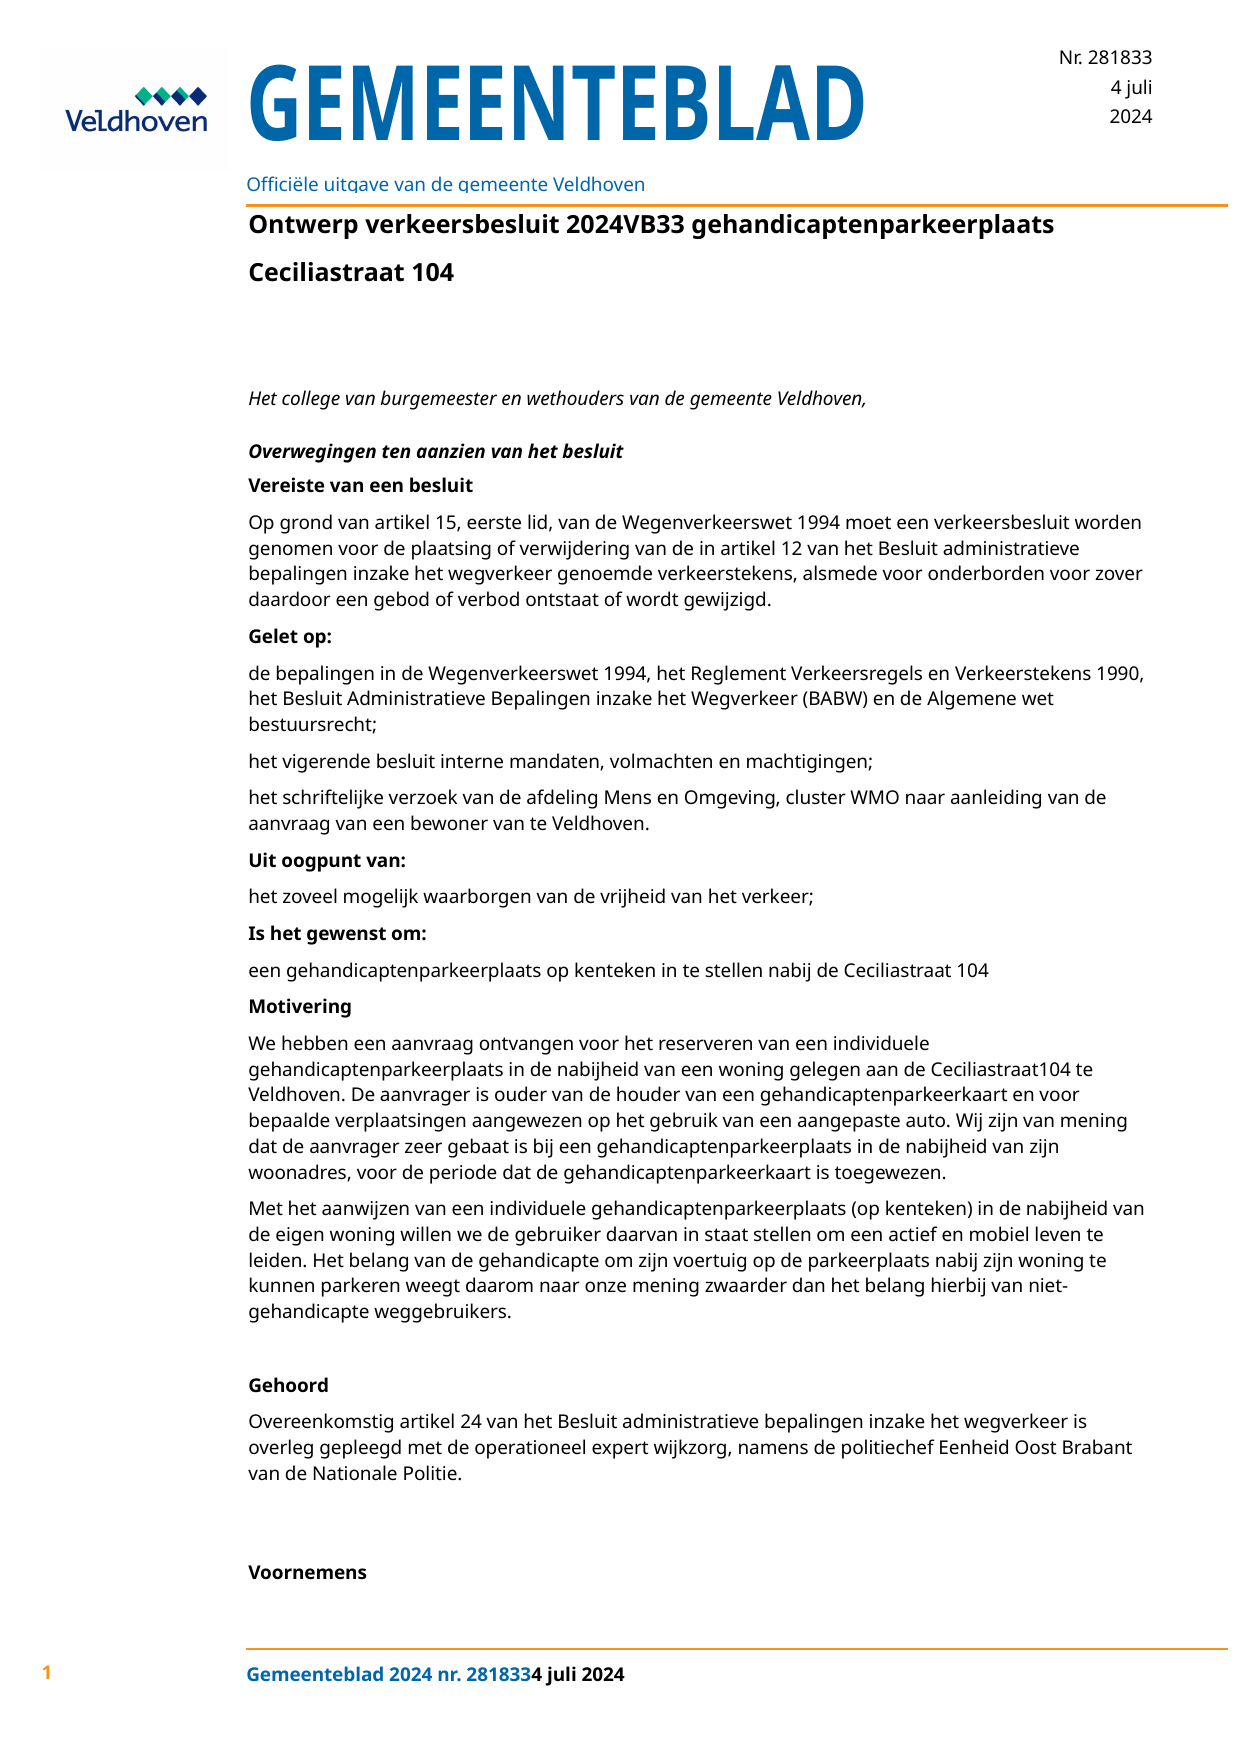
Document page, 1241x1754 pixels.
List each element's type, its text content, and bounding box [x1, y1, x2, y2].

text Gehoord [248, 1372, 1152, 1397]
text Overwegingen ten aanzien van het besluit [248, 438, 1152, 464]
text een gehandicaptenparkeerplaats op kenteken in te stellen nabij de Ceciliastraat 104 [248, 957, 1152, 983]
text Uit oogpunt van: [248, 847, 1152, 873]
text de bepalingen in de Wegenverkeerswet 1994, het Reglement Verkeersregels en Verkeerstekens 1990, het Besluit Administratieve Bepalingen inzake het Wegverkeer (BABW) en de Algemene wet bestuursrecht; [248, 660, 1152, 737]
text Overeenkomstig artikel 24 van het Besluit administratieve bepalingen inzake het wegverkeer is overleg gepleegd met de operationeel expert wijkzorg, namens de politiechef Eenheid Oost Brabant van de Nationale Politie. [248, 1408, 1152, 1486]
picture [41, 47, 231, 172]
text Het college van burgemeester en wethouders van de gemeente Veldhoven, [248, 386, 1152, 411]
text het zoveel mogelijk waarborgen van de vrijheid van het verkeer; [248, 883, 1152, 909]
text het vigerende besluit interne mandaten, volmachten en machtigingen; [248, 748, 1152, 773]
text het schriftelijke verzoek van de afdeling Mens en Omgeving, cluster WMO naar aanleiding van de aanvraag van een bewoner van te Veldhoven. [248, 784, 1152, 836]
text We hebben een aanvraag ontvangen voor het reserveren van een individuele gehandicaptenparkeerplaats in de nabijheid van een woning gelegen aan de Ceciliastraat104 te Veldhoven. De aanvrager is ouder van de houder van een gehandicaptenparkeerkaart en voor bepaalde verplaatsingen aangewezen op het gebruik van een aangepaste auto. Wij zijn van mening dat de aanvrager zeer gebaat is bij een gehandicaptenparkeerplaats in de nabijheid van zijn woonadres, voor de periode dat de gehandicaptenparkeerkaart is toegewezen. [248, 1030, 1152, 1184]
text Motivering [248, 993, 1152, 1019]
text Ontwerp verkeersbesluit 2024VB33 gehandicaptenparkeerplaats Ceciliastraat 104 [248, 207, 1152, 288]
text Gelet op: [248, 623, 1152, 649]
text Op grond van artikel 15, eerste lid, van de Wegenverkeerswet 1994 moet een verkeersbesluit worden genomen voor de plaatsing of verwijdering van de in artikel 12 van het Besluit administratieve bepalingen inzake het wegverkeer genoemde verkeerstekens, alsmede voor onderborden voor zover daardoor een gebod of verbod ontstaat of wordt gewijzigd. [248, 509, 1152, 612]
text Met het aanwijzen van een individuele gehandicaptenparkeerplaats (op kenteken) in de nabijheid van de eigen woning willen we de gebruiker daarvan in staat stellen om een actief en mobiel leven te leiden. Het belang van de gehandicapte om zijn voertuig op de parkeerplaats nabij zijn woning te kunnen parkeren weegt daarom naar onze mening zwaarder dan het belang hierbij van niet-gehandicapte weggebruikers. [248, 1196, 1152, 1324]
text Voornemens [248, 1559, 1152, 1585]
text Is het gewenst om: [248, 920, 1152, 946]
text Vereiste van een besluit [248, 472, 1152, 498]
